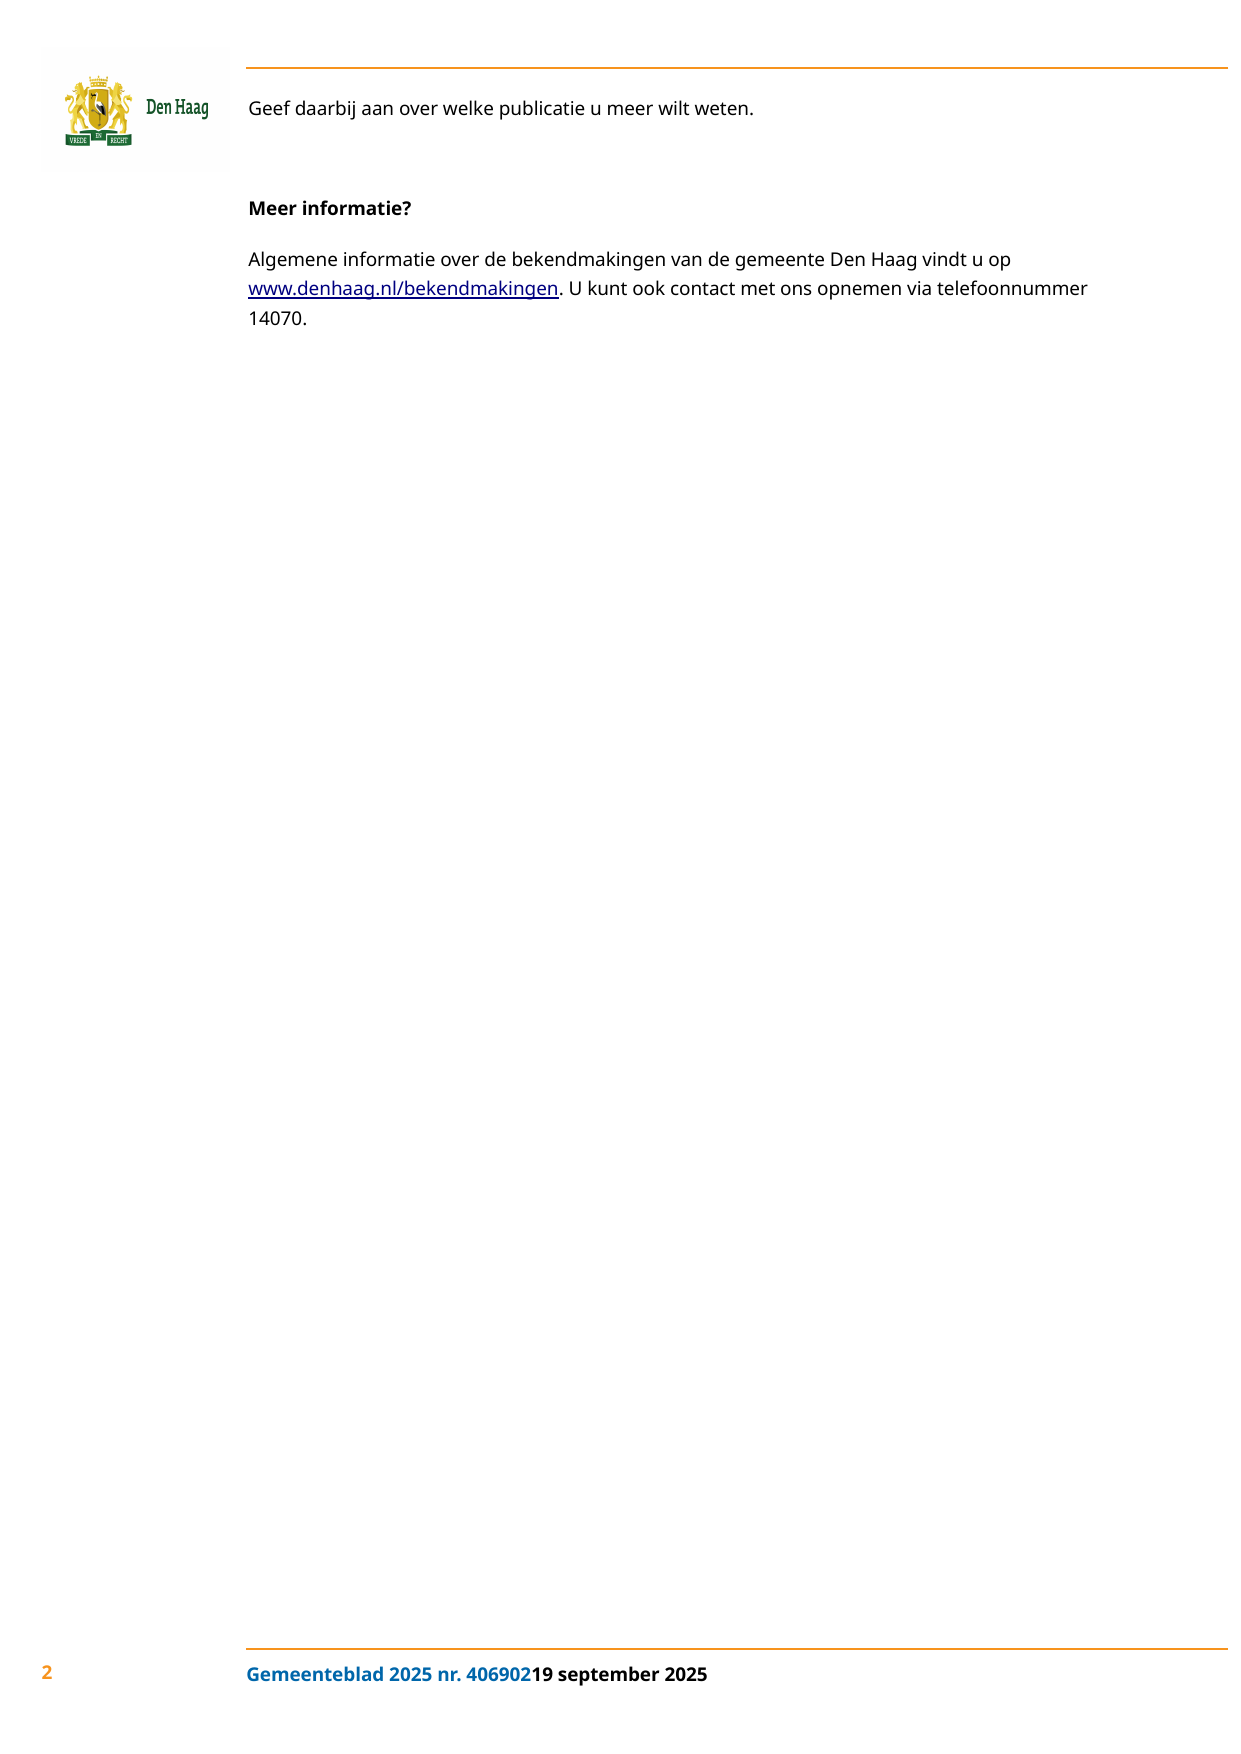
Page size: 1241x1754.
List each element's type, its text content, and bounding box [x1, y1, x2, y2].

text Meer informatie? [248, 196, 1152, 221]
text Algemene informatie over de bekendmakingen van de gemeente Den Haag vindt u op www.denhaag.nl/bekendmakingen. U kunt ook contact met ons opnemen via telefoonnummer 14070. [248, 246, 1152, 331]
text Geef daarbij aan over welke publicatie u meer wilt weten. [248, 95, 1152, 121]
picture [41, 47, 231, 172]
